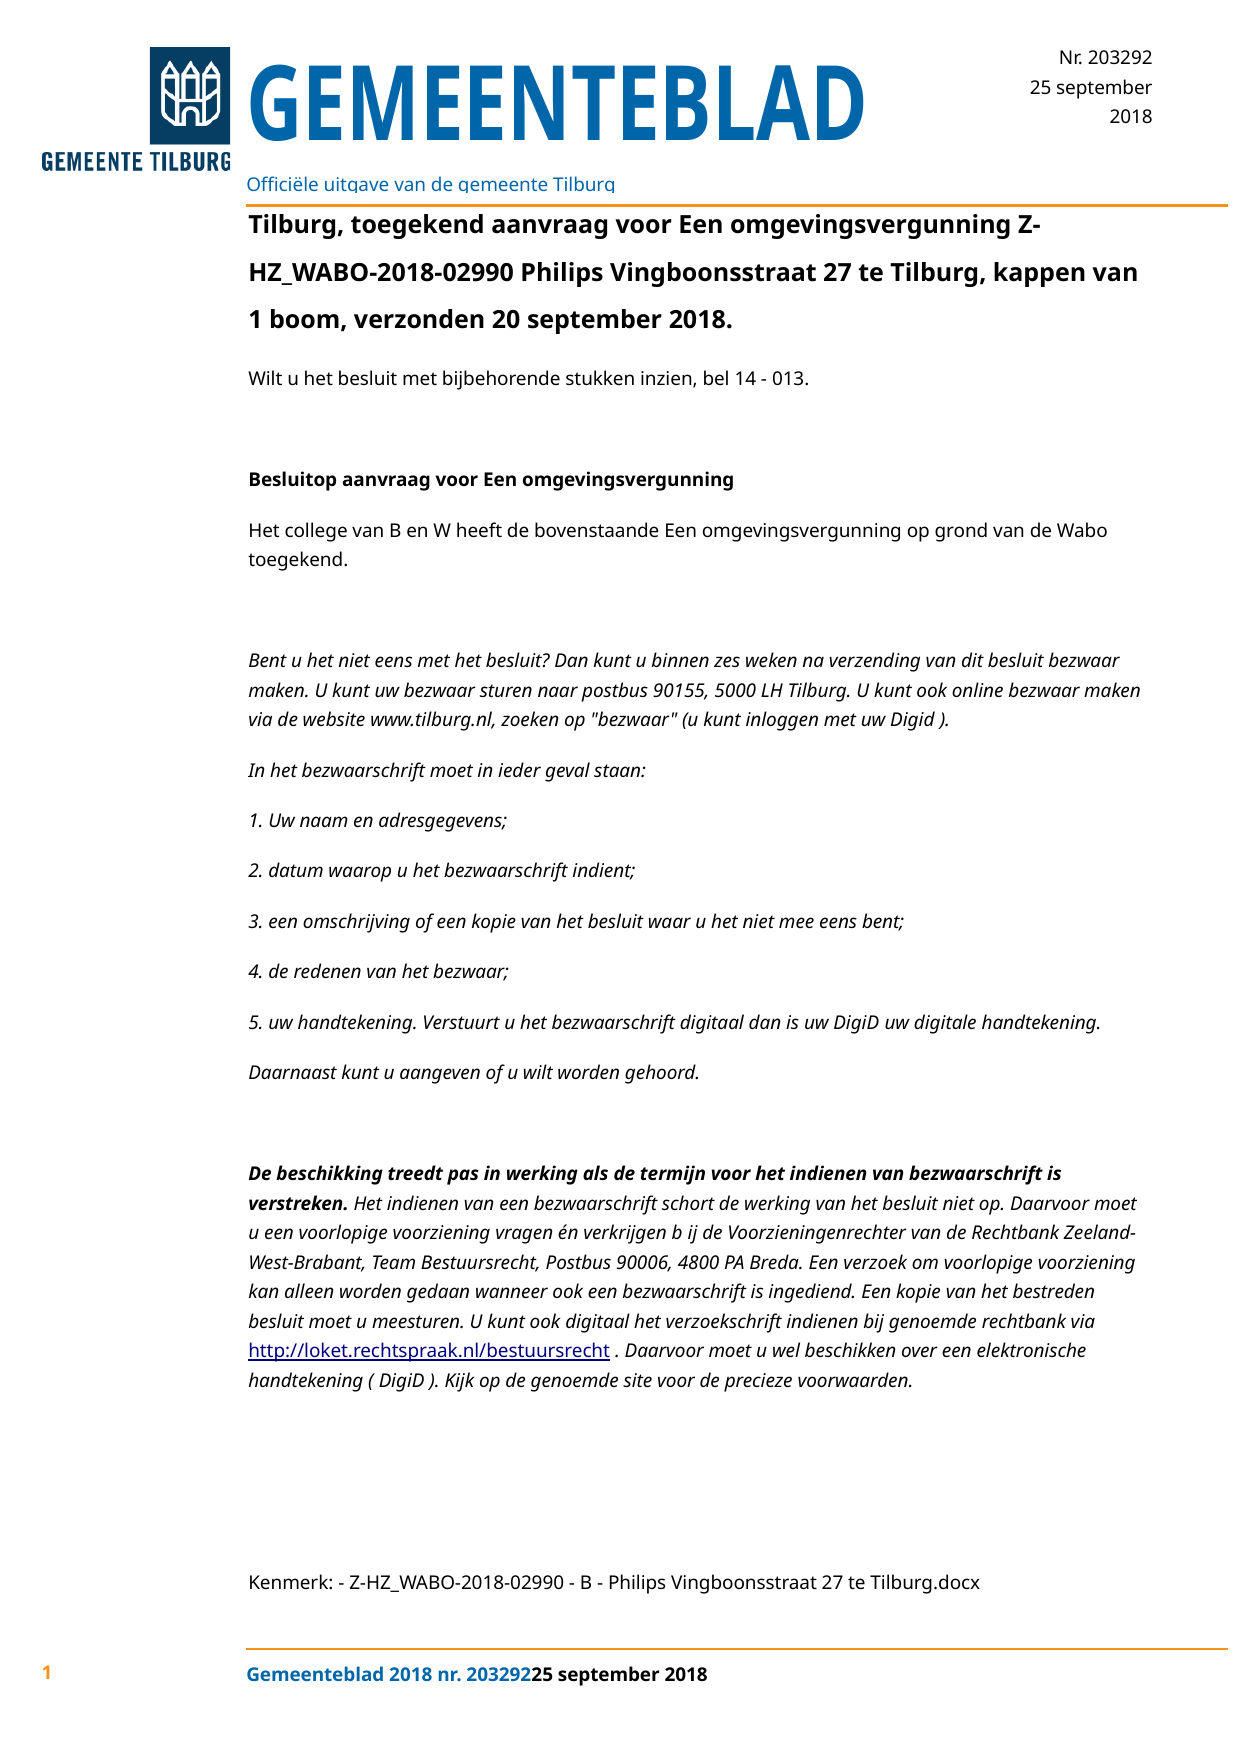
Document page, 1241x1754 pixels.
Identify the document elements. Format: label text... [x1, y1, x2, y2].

text Daarnaast kunt u aangeven of u wilt worden gehoord. [248, 1059, 1152, 1085]
text Het college van B en W heeft de bovenstaande Een omgevingsvergunning op grond van de Wabo toegekend. [248, 517, 1152, 572]
text Bent u het niet eens met het besluit? Dan kunt u binnen zes weken na verzending van dit besluit bezwaar maken. U kunt uw bezwaar sturen naar postbus 90155, 5000 LH Tilburg. U kunt ook online bezwaar maken via de website www.tilburg.nl, zoeken op "bezwaar" (u kunt inloggen met uw Digid ). [248, 647, 1152, 732]
text 1. Uw naam en adresgegevens; [248, 807, 1152, 833]
text Wilt u het besluit met bijbehorende stukken inzien, bel 14 - 013. [248, 366, 1152, 391]
text 2. datum waarop u het bezwaarschrift indient; [248, 858, 1152, 883]
picture [41, 47, 231, 172]
text In het bezwaarschrift moet in ieder geval staan: [248, 757, 1152, 782]
text 5. uw handtekening. Verstuurt u het bezwaarschrift digitaal dan is uw DigiD uw digitale handtekening. [248, 1009, 1152, 1034]
text Tilburg, toegekend aanvraag voor Een omgevingsvergunning Z-HZ_WABO-2018-02990 Philips Vingboonsstraat 27 te Tilburg, kappen van 1 boom, verzonden 20 september 2018. [248, 207, 1152, 336]
text 4. de redenen van het bezwaar; [248, 958, 1152, 984]
text Kenmerk: - Z-HZ_WABO-2018-02990 - B - Philips Vingboonsstraat 27 te Tilburg.docx [248, 1569, 1152, 1594]
text Besluitop aanvraag voor Een omgevingsvergunning [248, 466, 1152, 492]
text 3. een omschrijving of een kopie van het besluit waar u het niet mee eens bent; [248, 908, 1152, 934]
text De beschikking treedt pas in werking als de termijn voor het indienen van bezwaarschrift is verstreken. Het indienen van een bezwaarschrift schort de werking van het besluit niet op. Daarvoor moet u een voorlopige voorziening vragen én verkrijgen b ij de Voorzieningenrechter van de Rechtbank Zeeland-West-Brabant, Team Bestuursrecht, Postbus 90006, 4800 PA Breda. Een verzoek om voorlopige voorziening kan alleen worden gedaan wanneer ook een bezwaarschrift is ingediend. Een kopie van het bestreden besluit moet u meesturen. U kunt ook digitaal het verzoekschrift indienen bij genoemde rechtbank via http://loket.rechtspraak.nl/bestuursrecht . Daarvoor moet u wel beschikken over een elektronische handtekening ( DigiD ). Kijk op de genoemde site voor de precieze voorwaarden. [248, 1160, 1152, 1393]
